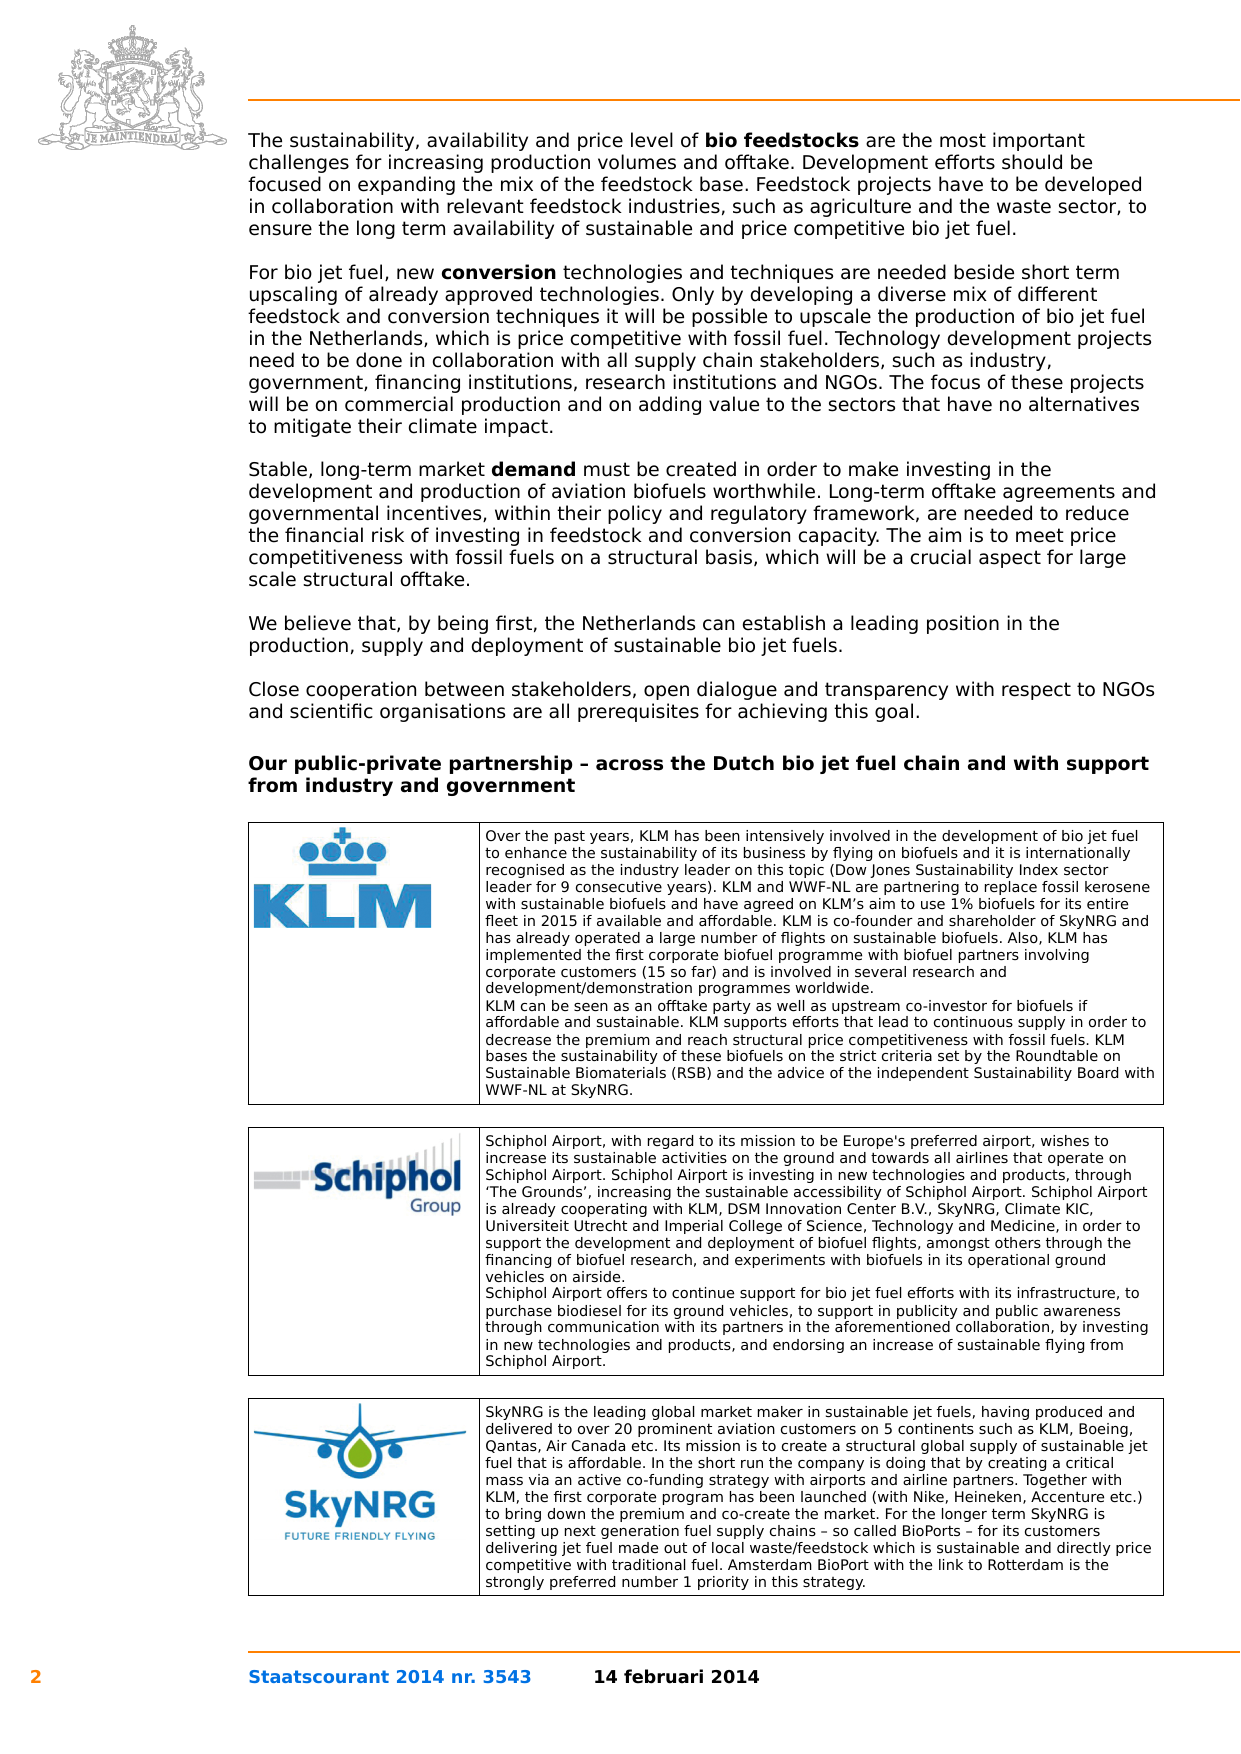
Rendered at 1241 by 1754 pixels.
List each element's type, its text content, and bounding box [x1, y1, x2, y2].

text Close cooperation between stakeholders, open dialogue and transparency with respect to NGOs and scientific organisations are all prerequisites for achieving this goal. [248, 679, 1163, 723]
picture [38, 25, 227, 150]
table_header Over the past years, KLM has been intensively involved in the development of bio jet fuel to enhance the sustainability of its business by flying on biofuels and it is internationally recognised as the industry leader on this topic (Dow Jones Sustainability Index sector leader for 9 consecutive years). KLM and WWF-NL are partnering to replace fossil kerosene with sustainable biofuels and have agreed on KLM’s aim to use 1% biofuels for its entire fleet in 2015 if available and affordable. KLM is co-founder and shareholder of SkyNRG and has already operated a large number of flights on sustainable biofuels. Also, KLM has implemented the first corporate biofuel programme with biofuel partners involving corporate customers (15 so far) and is involved in several research and development/demonstration programmes worldwide. KLM can be seen as an offtake party as well as upstream co-investor for biofuels if affordable and sustainable. KLM supports efforts that lead to continuous supply in order to decrease the premium and reach structural price competitiveness with fossil fuels. KLM bases the sustainability of these biofuels on the strict criteria set by the Roundtable on Sustainable Biomaterials (RSB) and the advice of the independent Sustainability Board with WWF-NL at SkyNRG. [480, 823, 1163, 1104]
picture [253, 1403, 467, 1540]
picture [253, 827, 432, 928]
subtitle Our public-private partnership – across the Dutch bio jet fuel chain and with support from industry and government [248, 753, 1163, 797]
text The sustainability, availability and price level of bio feedstocks are the most important challenges for increasing production volumes and offtake. Development efforts should be focused on expanding the mix of the feedstock base. Feedstock projects have to be developed in collaboration with relevant feedstock industries, such as agriculture and the waste sector, to ensure the long term availability of sustainable and price competitive bio jet fuel. [248, 130, 1163, 240]
text For bio jet fuel, new conversion technologies and techniques are needed beside short term upscaling of already approved technologies. Only by developing a diverse mix of different feedstock and conversion techniques it will be possible to upscale the production of bio jet fuel in the Netherlands, which is price competitive with fossil fuel. Technology development projects need to be done in collaboration with all supply chain stakeholders, such as industry, government, financing institutions, research institutions and NGOs. The focus of these projects will be on commercial production and on adding value to the sectors that have no alternatives to mitigate their climate impact. [248, 262, 1163, 437]
text We believe that, by being first, the Netherlands can establish a leading position in the production, supply and deployment of sustainable bio jet fuels. [248, 613, 1163, 657]
table_header SkyNRG is the leading global market maker in sustainable jet fuels, having produced and delivered to over 20 prominent aviation customers on 5 continents such as KLM, Boeing, Qantas, Air Canada etc. Its mission is to create a structural global supply of sustainable jet fuel that is affordable. In the short run the company is doing that by creating a critical mass via an active co-funding strategy with airports and airline partners. Together with KLM, the first corporate program has been launched (with Nike, Heineken, Accenture etc.) to bring down the premium and co-create the market. For the longer term SkyNRG is setting up next generation fuel supply chains – so called BioPorts – for its customers delivering jet fuel made out of local waste/feedstock which is sustainable and directly price competitive with traditional fuel. Amsterdam BioPort with the link to Rotterdam is the strongly preferred number 1 priority in this strategy. [480, 1399, 1163, 1595]
table_header Schiphol Airport, with regard to its mission to be Europe's preferred airport, wishes to increase its sustainable activities on the ground and towards all airlines that operate on Schiphol Airport. Schiphol Airport is investing in new technologies and products, through ‘The Grounds’, increasing the sustainable accessibility of Schiphol Airport. Schiphol Airport is already cooperating with KLM, DSM Innovation Center B.V., SkyNRG, Climate KIC, Universiteit Utrecht and Imperial College of Science, Technology and Medicine, in order to support the development and deployment of biofuel flights, amongst others through the financing of biofuel research, and experiments with biofuels in its operational ground vehicles on airside. Schiphol Airport offers to continue support for bio jet fuel efforts with its infrastructure, to purchase biodiesel for its ground vehicles, to support in publicity and public awareness through communication with its partners in the aforementioned collaboration, by investing in new technologies and products, and endorsing an increase of sustainable flying from Schiphol Airport. [480, 1128, 1163, 1375]
table_header [249, 823, 479, 1104]
picture [253, 1132, 461, 1216]
text Stable, long-term market demand must be created in order to make investing in the development and production of aviation biofuels worthwhile. Long-term offtake agreements and governmental incentives, within their policy and regulatory framework, are needed to reduce the financial risk of investing in feedstock and conversion capacity. The aim is to meet price competitiveness with fossil fuels on a structural basis, which will be a crucial aspect for large scale structural offtake. [248, 459, 1163, 591]
table_header [249, 1128, 479, 1375]
table_header [249, 1399, 479, 1595]
